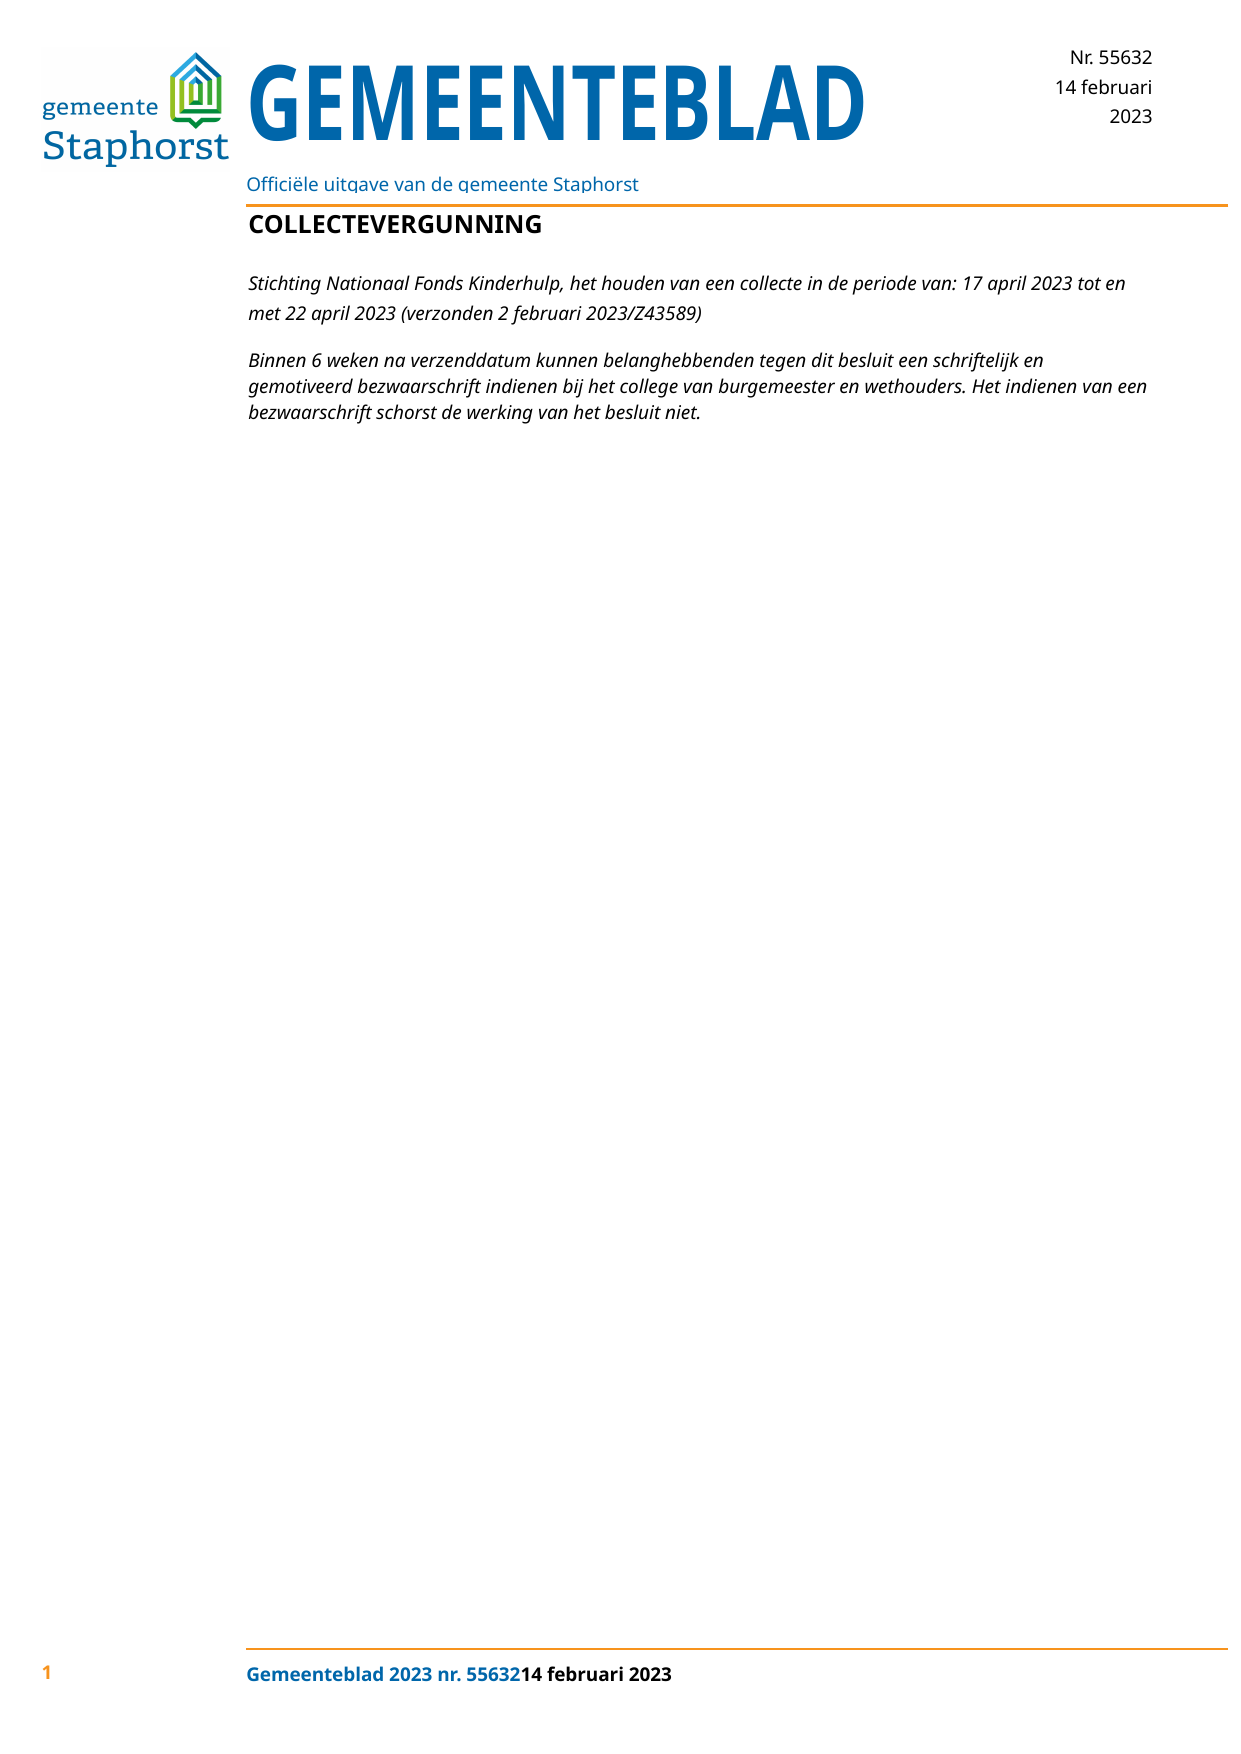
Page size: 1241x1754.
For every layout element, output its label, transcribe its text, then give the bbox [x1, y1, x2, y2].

text COLLECTEVERGUNNING [248, 207, 1152, 241]
picture [41, 47, 231, 172]
text Binnen 6 weken na verzenddatum kunnen belanghebbenden tegen dit besluit een schriftelijk en gemotiveerd bezwaarschrift indienen bij het college van burgemeester en wethouders. Het indienen van een bezwaarschrift schorst de werking van het besluit niet. [248, 348, 1152, 425]
text Stichting Nationaal Fonds Kinderhulp, het houden van een collecte in de periode van: 17 april 2023 tot en met 22 april 2023 (verzonden 2 februari 2023/Z43589) [248, 270, 1152, 326]
